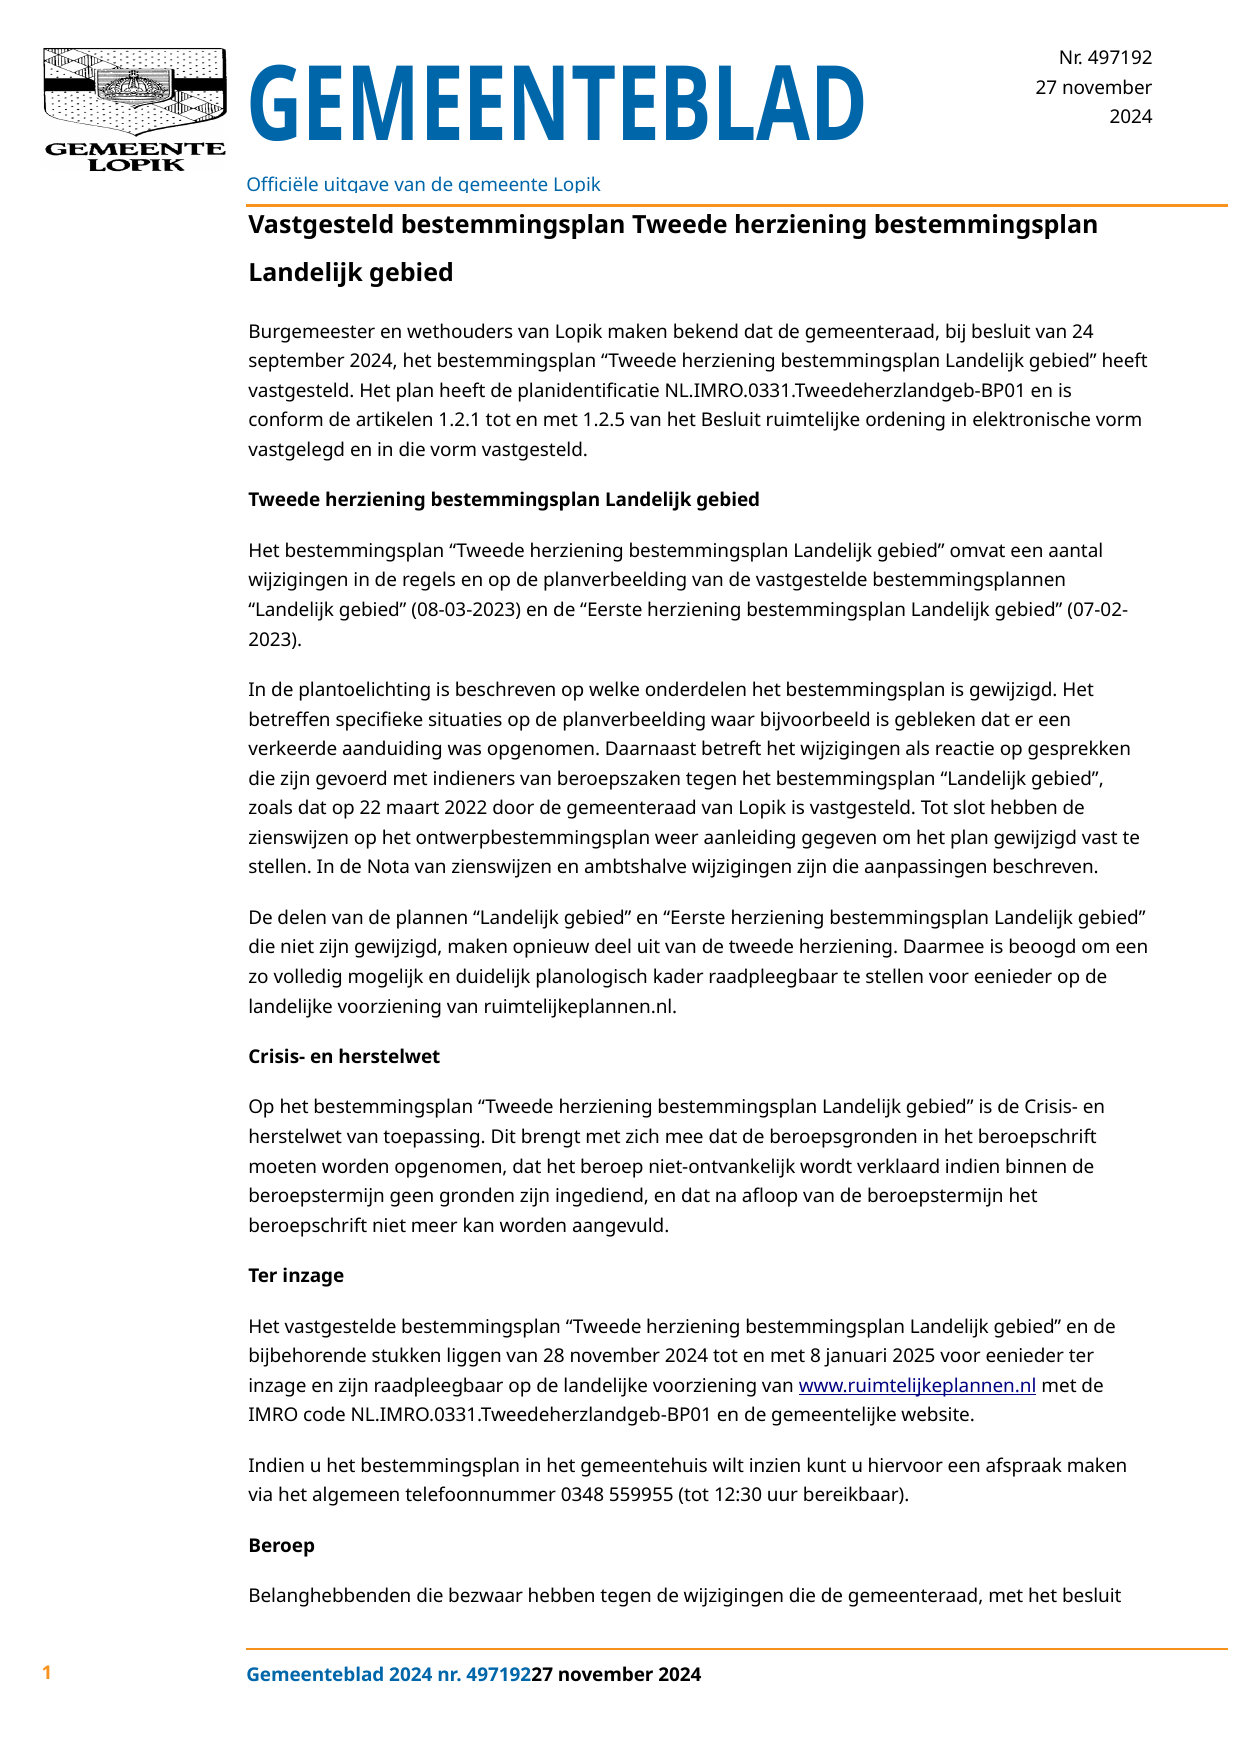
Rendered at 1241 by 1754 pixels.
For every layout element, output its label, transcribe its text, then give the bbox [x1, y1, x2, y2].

picture [41, 47, 231, 172]
text Crisis- en herstelwet [248, 1043, 1152, 1069]
text In de plantoelichting is beschreven op welke onderdelen het bestemmingsplan is gewijzigd. Het betreffen specifieke situaties op de planverbeelding waar bijvoorbeeld is gebleken dat er een verkeerde aanduiding was opgenomen. Daarnaast betreft het wijzigingen als reactie op gesprekken die zijn gevoerd met indieners van beroepszaken tegen het bestemmingsplan “Landelijk gebied”, zoals dat op 22 maart 2022 door de gemeenteraad van Lopik is vastgesteld. Tot slot hebben de zienswijzen op het ontwerpbestemmingsplan weer aanleiding gegeven om het plan gewijzigd vast te stellen. In de Nota van zienswijzen en ambtshalve wijzigingen zijn die aanpassingen beschreven. [248, 676, 1152, 879]
text Belanghebbenden die bezwaar hebben tegen de wijzigingen die de gemeenteraad, met het besluit [248, 1582, 1152, 1608]
text Tweede herziening bestemmingsplan Landelijk gebied [248, 487, 1152, 512]
text Indien u het bestemmingsplan in het gemeentehuis wilt inzien kunt u hiervoor een afspraak maken via het algemeen telefoonnummer 0348 559955 (tot 12:30 uur bereikbaar). [248, 1452, 1152, 1507]
text Burgemeester en wethouders van Lopik maken bekend dat de gemeenteraad, bij besluit van 24 september 2024, het bestemmingsplan “Tweede herziening bestemmingsplan Landelijk gebied” heeft vastgesteld. Het plan heeft de planidentificatie NL.IMRO.0331.Tweedeherzlandgeb-BP01 en is conform de artikelen 1.2.1 tot en met 1.2.5 van het Besluit ruimtelijke ordening in elektronische vorm vastgelegd en in die vorm vastgesteld. [248, 318, 1152, 462]
text Vastgesteld bestemmingsplan Tweede herziening bestemmingsplan Landelijk gebied [248, 207, 1152, 288]
text De delen van de plannen “Landelijk gebied” en “Eerste herziening bestemmingsplan Landelijk gebied” die niet zijn gewijzigd, maken opnieuw deel uit van de tweede herziening. Daarmee is beoogd om een zo volledig mogelijk en duidelijk planologisch kader raadpleegbaar te stellen voor eenieder op de landelijke voorziening van ruimtelijkeplannen.nl. [248, 904, 1152, 1019]
text Ter inzage [248, 1262, 1152, 1288]
text Op het bestemmingsplan “Tweede herziening bestemmingsplan Landelijk gebied” is de Crisis- en herstelwet van toepassing. Dit brengt met zich mee dat de beroepsgronden in het beroepschrift moeten worden opgenomen, dat het beroep niet-ontvankelijk wordt verklaard indien binnen de beroepstermijn geen gronden zijn ingediend, en dat na afloop van de beroepstermijn het beroepschrift niet meer kan worden aangevuld. [248, 1094, 1152, 1238]
text Het bestemmingsplan “Tweede herziening bestemmingsplan Landelijk gebied” omvat een aantal wijzigingen in de regels en op de planverbeelding van de vastgestelde bestemmingsplannen “Landelijk gebied” (08-03-2023) en de “Eerste herziening bestemmingsplan Landelijk gebied” (07-02-2023). [248, 537, 1152, 652]
text Beroep [248, 1532, 1152, 1558]
text Het vastgestelde bestemmingsplan “Tweede herziening bestemmingsplan Landelijk gebied” en de bijbehorende stukken liggen van 28 november 2024 tot en met 8 januari 2025 voor eenieder ter inzage en zijn raadpleegbaar op de landelijke voorziening van www.ruimtelijkeplannen.nl met de IMRO code NL.IMRO.0331.Tweedeherzlandgeb-BP01 en de gemeentelijke website. [248, 1313, 1152, 1427]
